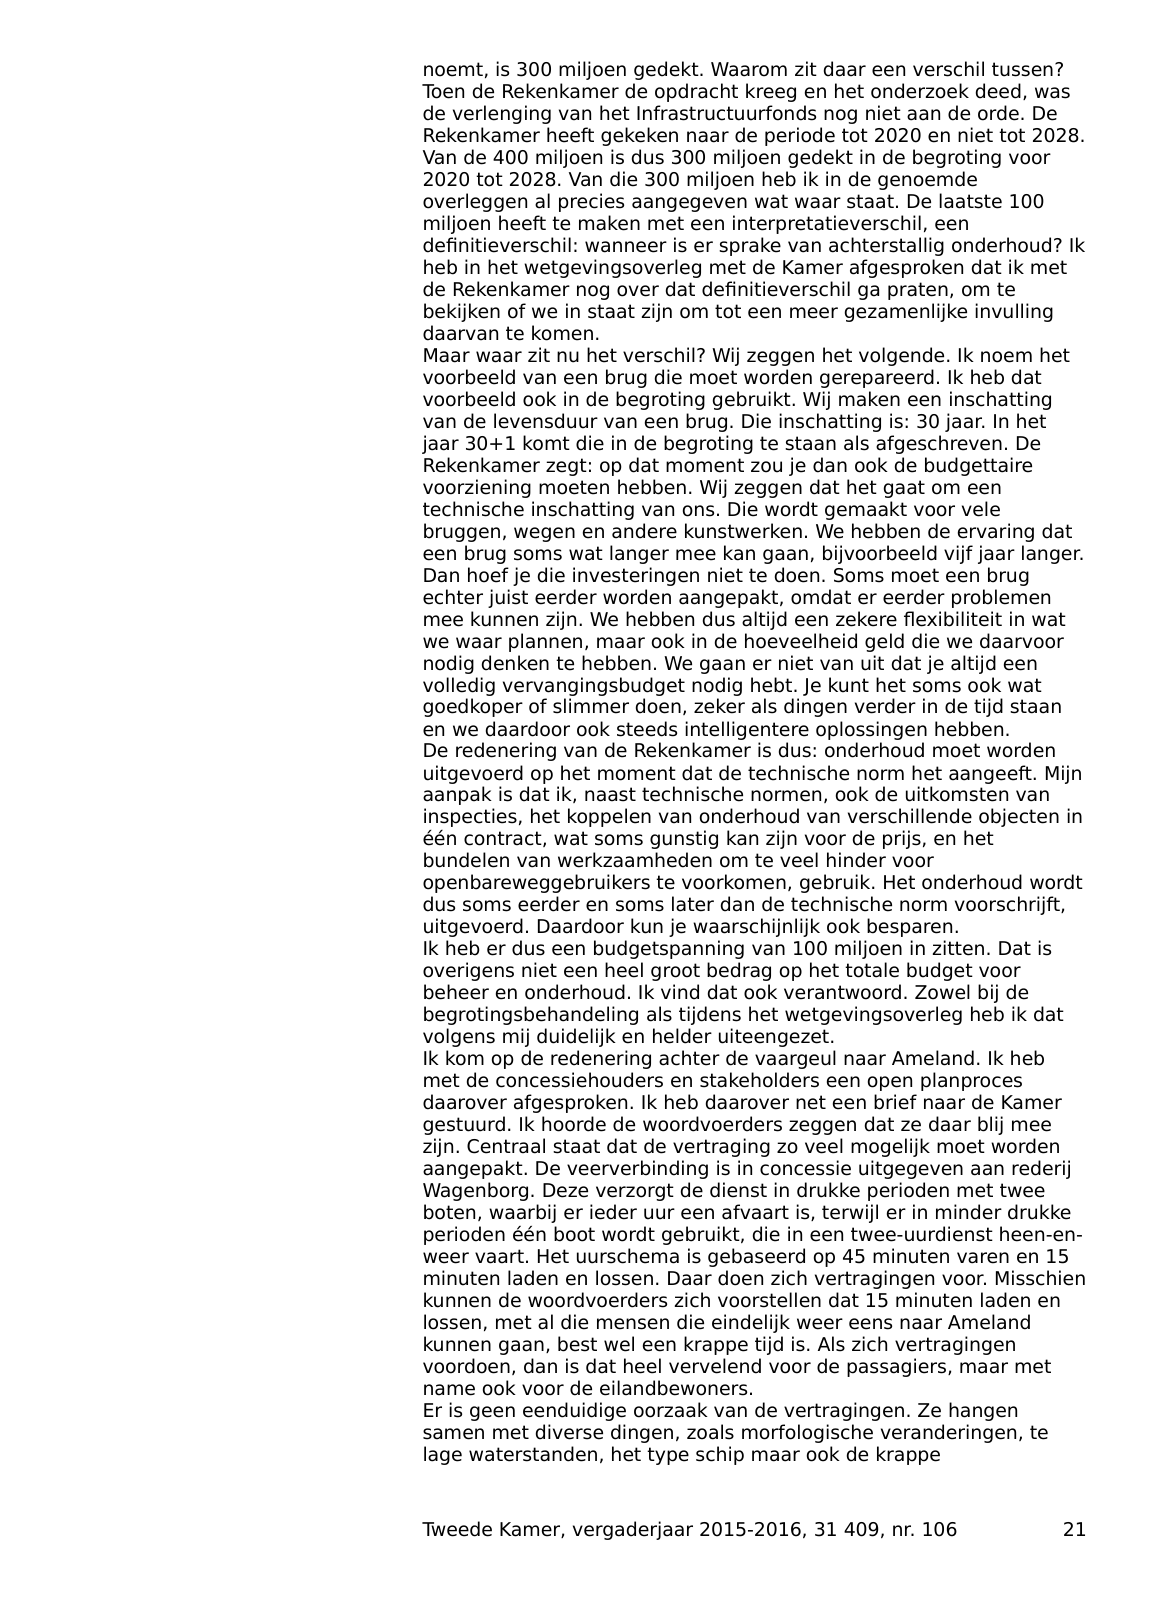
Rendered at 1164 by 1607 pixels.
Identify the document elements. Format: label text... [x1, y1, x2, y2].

text noemt, is 300 miljoen gedekt. Waarom zit daar een verschil tussen? Toen de Rekenkamer de opdracht kreeg en het onderzoek deed, was de verlenging van het Infrastructuurfonds nog niet aan de orde. De Rekenkamer heeft gekeken naar de periode tot 2020 en niet tot 2028. Van de 400 miljoen is dus 300 miljoen gedekt in de begroting voor 2020 tot 2028. Van die 300 miljoen heb ik in de genoemde overleggen al precies aangegeven wat waar staat. De laatste 100 miljoen heeft te maken met een interpretatieverschil, een definitieverschil: wanneer is er sprake van achterstallig onderhoud? Ik heb in het wetgevingsoverleg met de Kamer afgesproken dat ik met de Rekenkamer nog over dat definitieverschil ga praten, om te bekijken of we in staat zijn om tot een meer gezamenlijke invulling daarvan te komen. [422, 59, 1087, 345]
text Maar waar zit nu het verschil? Wij zeggen het volgende. Ik noem het voorbeeld van een brug die moet worden gerepareerd. Ik heb dat voorbeeld ook in de begroting gebruikt. Wij maken een inschatting van de levensduur van een brug. Die inschatting is: 30 jaar. In het jaar 30+1 komt die in de begroting te staan als afgeschreven. De Rekenkamer zegt: op dat moment zou je dan ook de budgettaire voorziening moeten hebben. Wij zeggen dat het gaat om een technische inschatting van ons. Die wordt gemaakt voor vele bruggen, wegen en andere kunstwerken. We hebben de ervaring dat een brug soms wat langer mee kan gaan, bijvoorbeeld vijf jaar langer. Dan hoef je die investeringen niet te doen. Soms moet een brug echter juist eerder worden aangepakt, omdat er eerder problemen mee kunnen zijn. We hebben dus altijd een zekere flexibiliteit in wat we waar plannen, maar ook in de hoeveelheid geld die we daarvoor nodig denken te hebben. We gaan er niet van uit dat je altijd een volledig vervangingsbudget nodig hebt. Je kunt het soms ook wat goedkoper of slimmer doen, zeker als dingen verder in de tijd staan en we daardoor ook steeds intelligentere oplossingen hebben. [422, 345, 1087, 740]
text Ik heb er dus een budgetspanning van 100 miljoen in zitten. Dat is overigens niet een heel groot bedrag op het totale budget voor beheer en onderhoud. Ik vind dat ook verantwoord. Zowel bij de begrotingsbehandeling als tijdens het wetgevingsoverleg heb ik dat volgens mij duidelijk en helder uiteengezet. [422, 938, 1087, 1048]
text Er is geen eenduidige oorzaak van de vertragingen. Ze hangen samen met diverse dingen, zoals morfologische veranderingen, te lage waterstanden, het type schip maar ook de krappe [422, 1400, 1087, 1466]
text De redenering van de Rekenkamer is dus: onderhoud moet worden uitgevoerd op het moment dat de technische norm het aangeeft. Mijn aanpak is dat ik, naast technische normen, ook de uitkomsten van inspecties, het koppelen van onderhoud van verschillende objecten in één contract, wat soms gunstig kan zijn voor de prijs, en het bundelen van werkzaamheden om te veel hinder voor openbareweggebruikers te voorkomen, gebruik. Het onderhoud wordt dus soms eerder en soms later dan de technische norm voorschrijft, uitgevoerd. Daardoor kun je waarschijnlijk ook besparen. [422, 740, 1087, 938]
text Ik kom op de redenering achter de vaargeul naar Ameland. Ik heb met de concessiehouders en stakeholders een open planproces daarover afgesproken. Ik heb daarover net een brief naar de Kamer gestuurd. Ik hoorde de woordvoerders zeggen dat ze daar blij mee zijn. Centraal staat dat de vertraging zo veel mogelijk moet worden aangepakt. De veerverbinding is in concessie uitgegeven aan rederij Wagenborg. Deze verzorgt de dienst in drukke perioden met twee boten, waarbij er ieder uur een afvaart is, terwijl er in minder drukke perioden één boot wordt gebruikt, die in een twee-uurdienst heen-en-weer vaart. Het uurschema is gebaseerd op 45 minuten varen en 15 minuten laden en lossen. Daar doen zich vertragingen voor. Misschien kunnen de woordvoerders zich voorstellen dat 15 minuten laden en lossen, met al die mensen die eindelijk weer eens naar Ameland kunnen gaan, best wel een krappe tijd is. Als zich vertragingen voordoen, dan is dat heel vervelend voor de passagiers, maar met name ook voor de eilandbewoners. [422, 1048, 1087, 1400]
